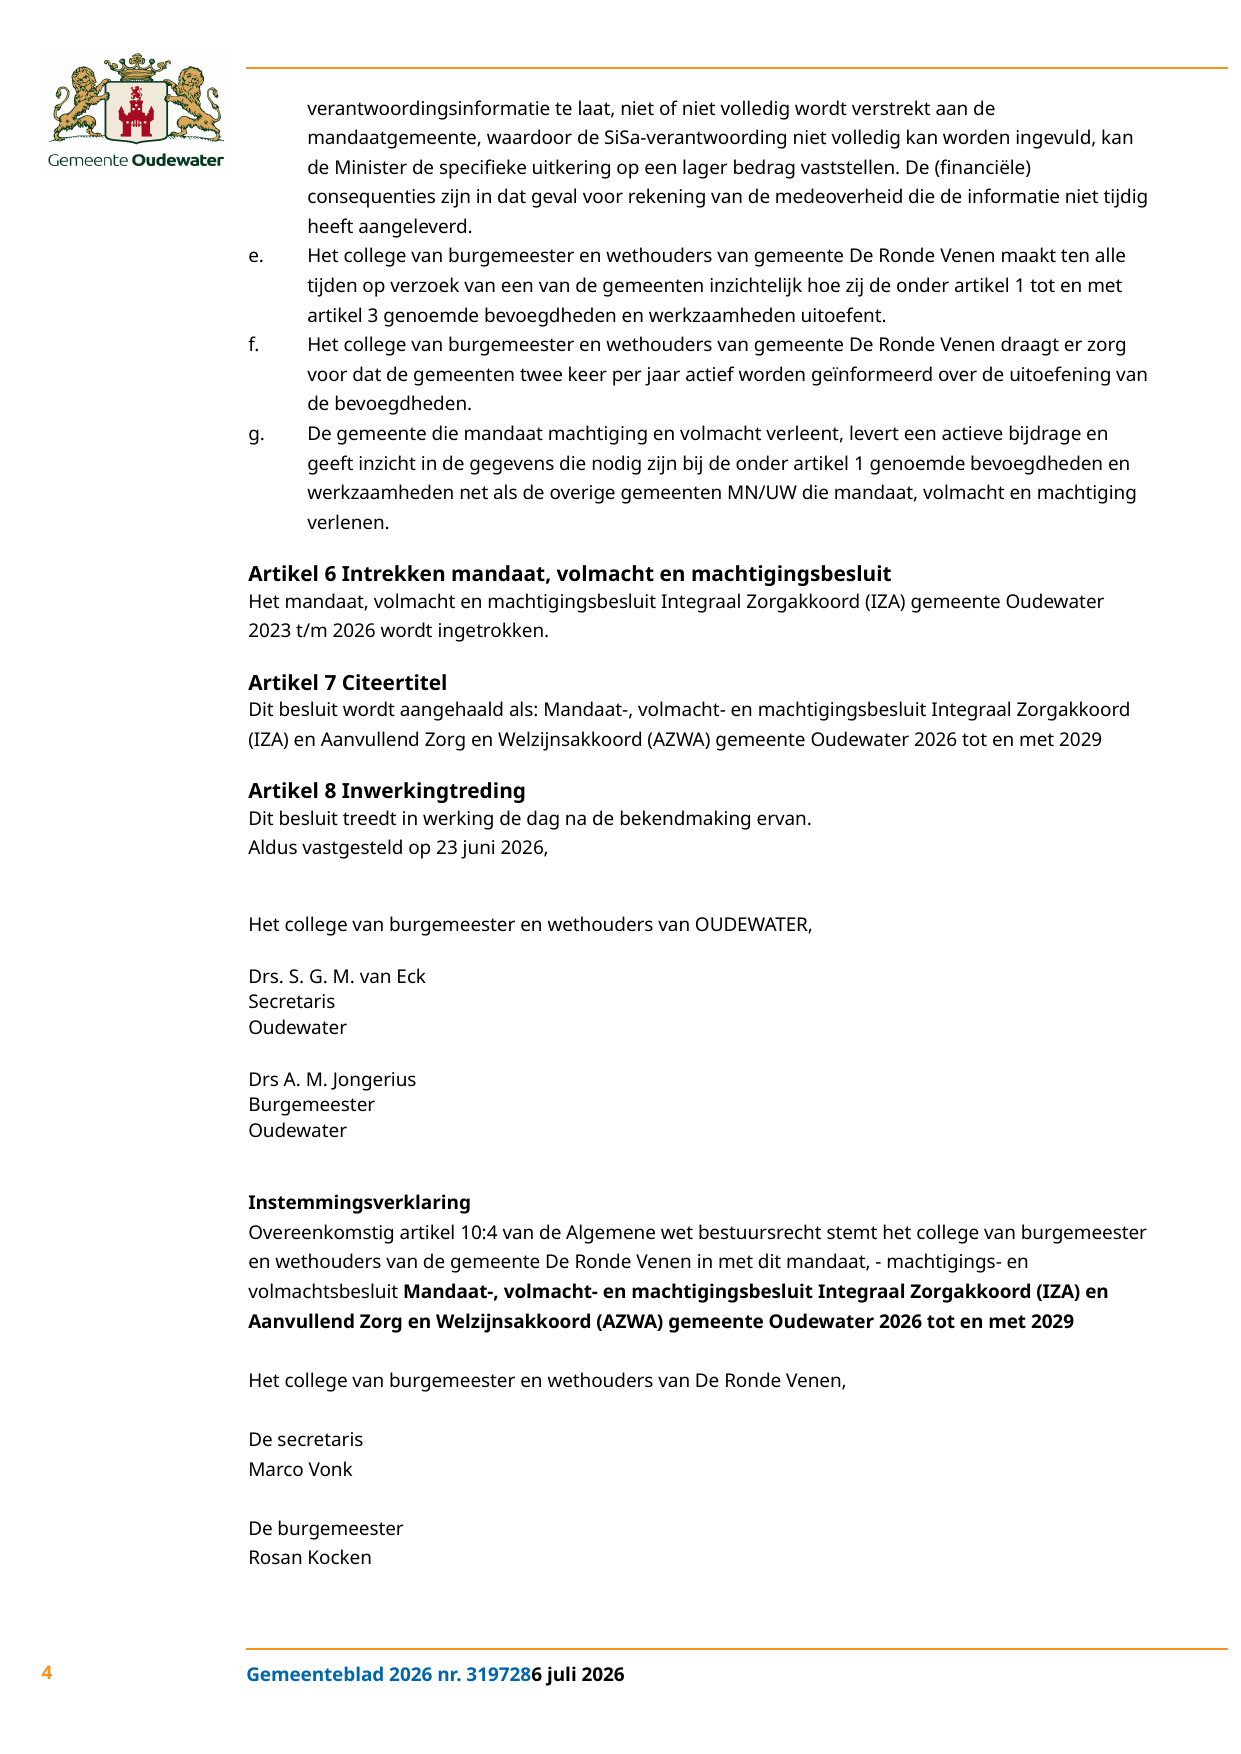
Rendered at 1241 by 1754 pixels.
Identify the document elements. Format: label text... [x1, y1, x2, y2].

text Artikel 8 Inwerkingtreding [248, 776, 1152, 805]
text Artikel 6 Intrekken mandaat, volmacht en machtigingsbesluit [248, 559, 1152, 588]
text Overeenkomstig artikel 10:4 van de Algemene wet bestuursrecht stemt het college van burgemeester en wethouders van de gemeente De Ronde Venen in met dit mandaat, - machtigings- en volmachtsbesluit Mandaat-, volmacht- en machtigingsbesluit Integraal Zorgakkoord (IZA) en Aanvullend Zorg en Welzijnsakkoord (AZWA) gemeente Oudewater 2026 tot en met 2029 [248, 1219, 1152, 1334]
picture [41, 47, 231, 172]
list De gemeente die mandaat machtiging en volmacht verleent, levert een actieve bijdrage en geeft inzicht in de gegevens die nodig zijn bij de onder artikel 1 genoemde bevoegdheden en werkzaamheden net als de overige gemeenten MN/UW die mandaat, volmacht en machtiging verlenen. [248, 420, 1152, 535]
text Oudewater [248, 1014, 1152, 1040]
text Aldus vastgesteld op 23 juni 2026, [248, 834, 1152, 860]
text Dit besluit treedt in werking de dag na de bekendmaking ervan. [248, 805, 1152, 830]
list verantwoordingsinformatie te laat, niet of niet volledig wordt verstrekt aan de mandaatgemeente, waardoor de SiSa-verantwoording niet volledig kan worden ingevuld, kan de Minister de specifieke uitkering op een lager bedrag vaststellen. De (financiële) consequenties zijn in dat geval voor rekening van de medeoverheid die de informatie niet tijdig heeft aangeleverd. [248, 95, 1152, 239]
text Burgemeester [248, 1092, 1152, 1117]
text Oudewater [248, 1117, 1152, 1143]
text Instemmingsverklaring [248, 1189, 1152, 1215]
text Dit besluit wordt aangehaald als: Mandaat-, volmacht- en machtigingsbesluit Integraal Zorgakkoord (IZA) en Aanvullend Zorg en Welzijnsakkoord (AZWA) gemeente Oudewater 2026 tot en met 2029 [248, 696, 1152, 752]
list Het college van burgemeester en wethouders van gemeente De Ronde Venen maakt ten alle tijden op verzoek van een van de gemeenten inzichtelijk hoe zij de onder artikel 1 tot en met artikel 3 genoemde bevoegdheden en werkzaamheden uitoefent. [248, 243, 1152, 328]
text Rosan Kocken [248, 1544, 1152, 1570]
list Het college van burgemeester en wethouders van gemeente De Ronde Venen draagt er zorg voor dat de gemeenten twee keer per jaar actief worden geïnformeerd over de uitoefening van de bevoegdheden. [248, 331, 1152, 416]
text Drs A. M. Jongerius [248, 1066, 1152, 1092]
text Marco Vonk [248, 1456, 1152, 1482]
text De burgemeester [248, 1515, 1152, 1541]
text Het college van burgemeester en wethouders van De Ronde Venen, [248, 1367, 1152, 1393]
text Het mandaat, volmacht en machtigingsbesluit Integraal Zorgakkoord (IZA) gemeente Oudewater 2023 t/m 2026 wordt ingetrokken. [248, 588, 1152, 643]
text Secretaris [248, 989, 1152, 1014]
text Drs. S. G. M. van Eck [248, 963, 1152, 989]
text Het college van burgemeester en wethouders van OUDEWATER, [248, 911, 1152, 937]
text De secretaris [248, 1426, 1152, 1452]
text Artikel 7 Citeertitel [248, 668, 1152, 696]
